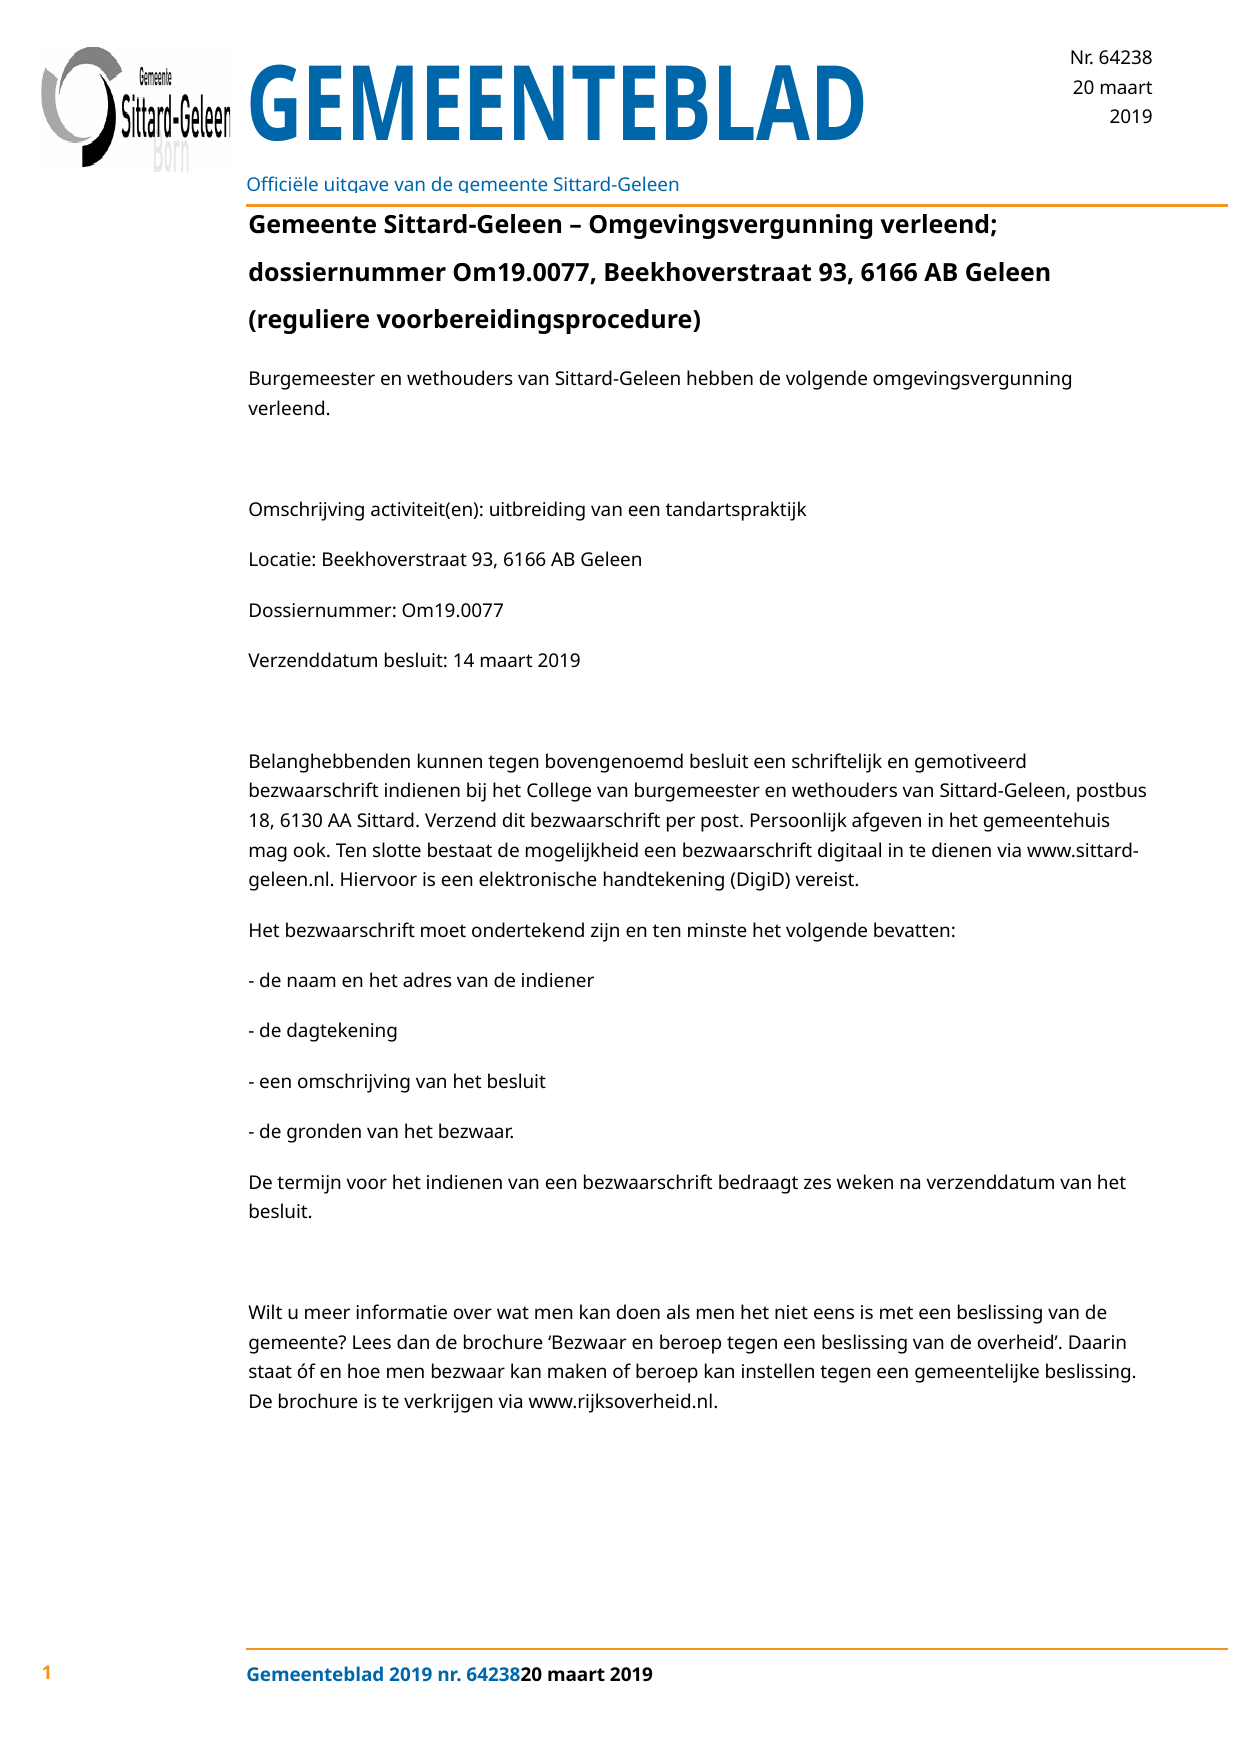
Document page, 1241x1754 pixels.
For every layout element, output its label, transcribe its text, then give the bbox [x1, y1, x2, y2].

text - de gronden van het bezwaar. [248, 1118, 1152, 1144]
text De termijn voor het indienen van een bezwaarschrift bedraagt zes weken na verzenddatum van het besluit. [248, 1169, 1152, 1224]
text Burgemeester en wethouders van Sittard-Geleen hebben de volgende omgevingsvergunning verleend. [248, 366, 1152, 421]
picture [41, 47, 231, 172]
text Locatie: Beekhoverstraat 93, 6166 AB Geleen [248, 546, 1152, 572]
text Dossiernummer: Om19.0077 [248, 597, 1152, 622]
text - een omschrijving van het besluit [248, 1068, 1152, 1094]
text Verzenddatum besluit: 14 maart 2019 [248, 647, 1152, 673]
text Wilt u meer informatie over wat men kan doen als men het niet eens is met een beslissing van de gemeente? Lees dan de brochure ‘Bezwaar en beroep tegen een beslissing van de overheid’. Daarin staat óf en hoe men bezwaar kan maken of beroep kan instellen tegen een gemeentelijke beslissing. De brochure is te verkrijgen via www.rijksoverheid.nl. [248, 1299, 1152, 1414]
text Omschrijving activiteit(en): uitbreiding van een tandartspraktijk [248, 496, 1152, 522]
text - de naam en het adres van de indiener [248, 967, 1152, 993]
text Gemeente Sittard-Geleen – Omgevingsvergunning verleend; dossiernummer Om19.0077, Beekhoverstraat 93, 6166 AB Geleen (reguliere voorbereidingsprocedure) [248, 207, 1152, 336]
text - de dagtekening [248, 1018, 1152, 1043]
text Belanghebbenden kunnen tegen bovengenoemd besluit een schriftelijk en gemotiveerd bezwaarschrift indienen bij het College van burgemeester en wethouders van Sittard-Geleen, postbus 18, 6130 AA Sittard. Verzend dit bezwaarschrift per post. Persoonlijk afgeven in het gemeentehuis mag ook. Ten slotte bestaat de mogelijkheid een bezwaarschrift digitaal in te dienen via www.sittard-geleen.nl. Hiervoor is een elektronische handtekening (DigiD) vereist. [248, 748, 1152, 892]
text Het bezwaarschrift moet ondertekend zijn en ten minste het volgende bevatten: [248, 917, 1152, 942]
